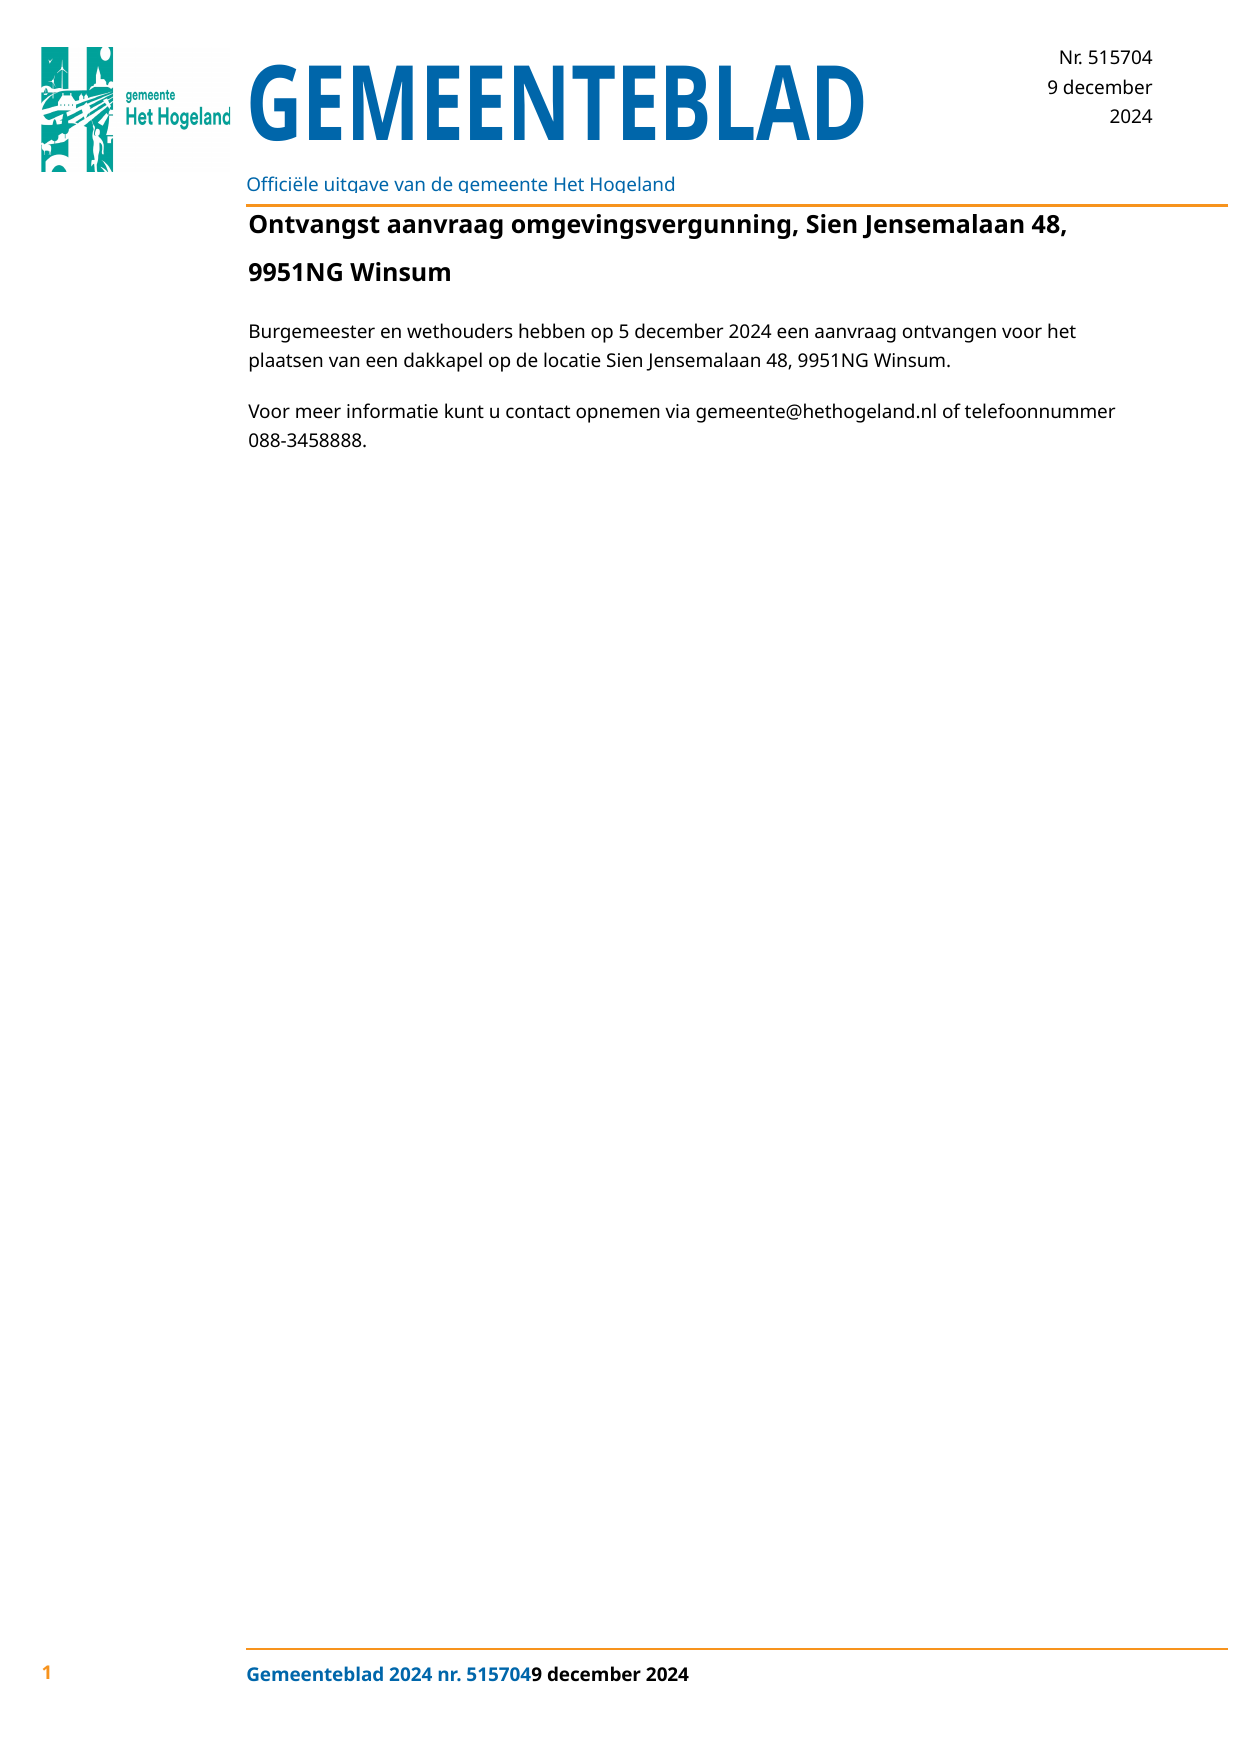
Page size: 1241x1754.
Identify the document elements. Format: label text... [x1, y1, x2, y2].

picture [41, 47, 231, 172]
text Voor meer informatie kunt u contact opnemen via gemeente@hethogeland.nl of telefoonnummer 088-3458888. [248, 398, 1152, 453]
text Burgemeester en wethouders hebben op 5 december 2024 een aanvraag ontvangen voor het plaatsen van een dakkapel op de locatie Sien Jensemalaan 48, 9951NG Winsum. [248, 318, 1152, 373]
text Ontvangst aanvraag omgevingsvergunning, Sien Jensemalaan 48, 9951NG Winsum [248, 207, 1152, 288]
